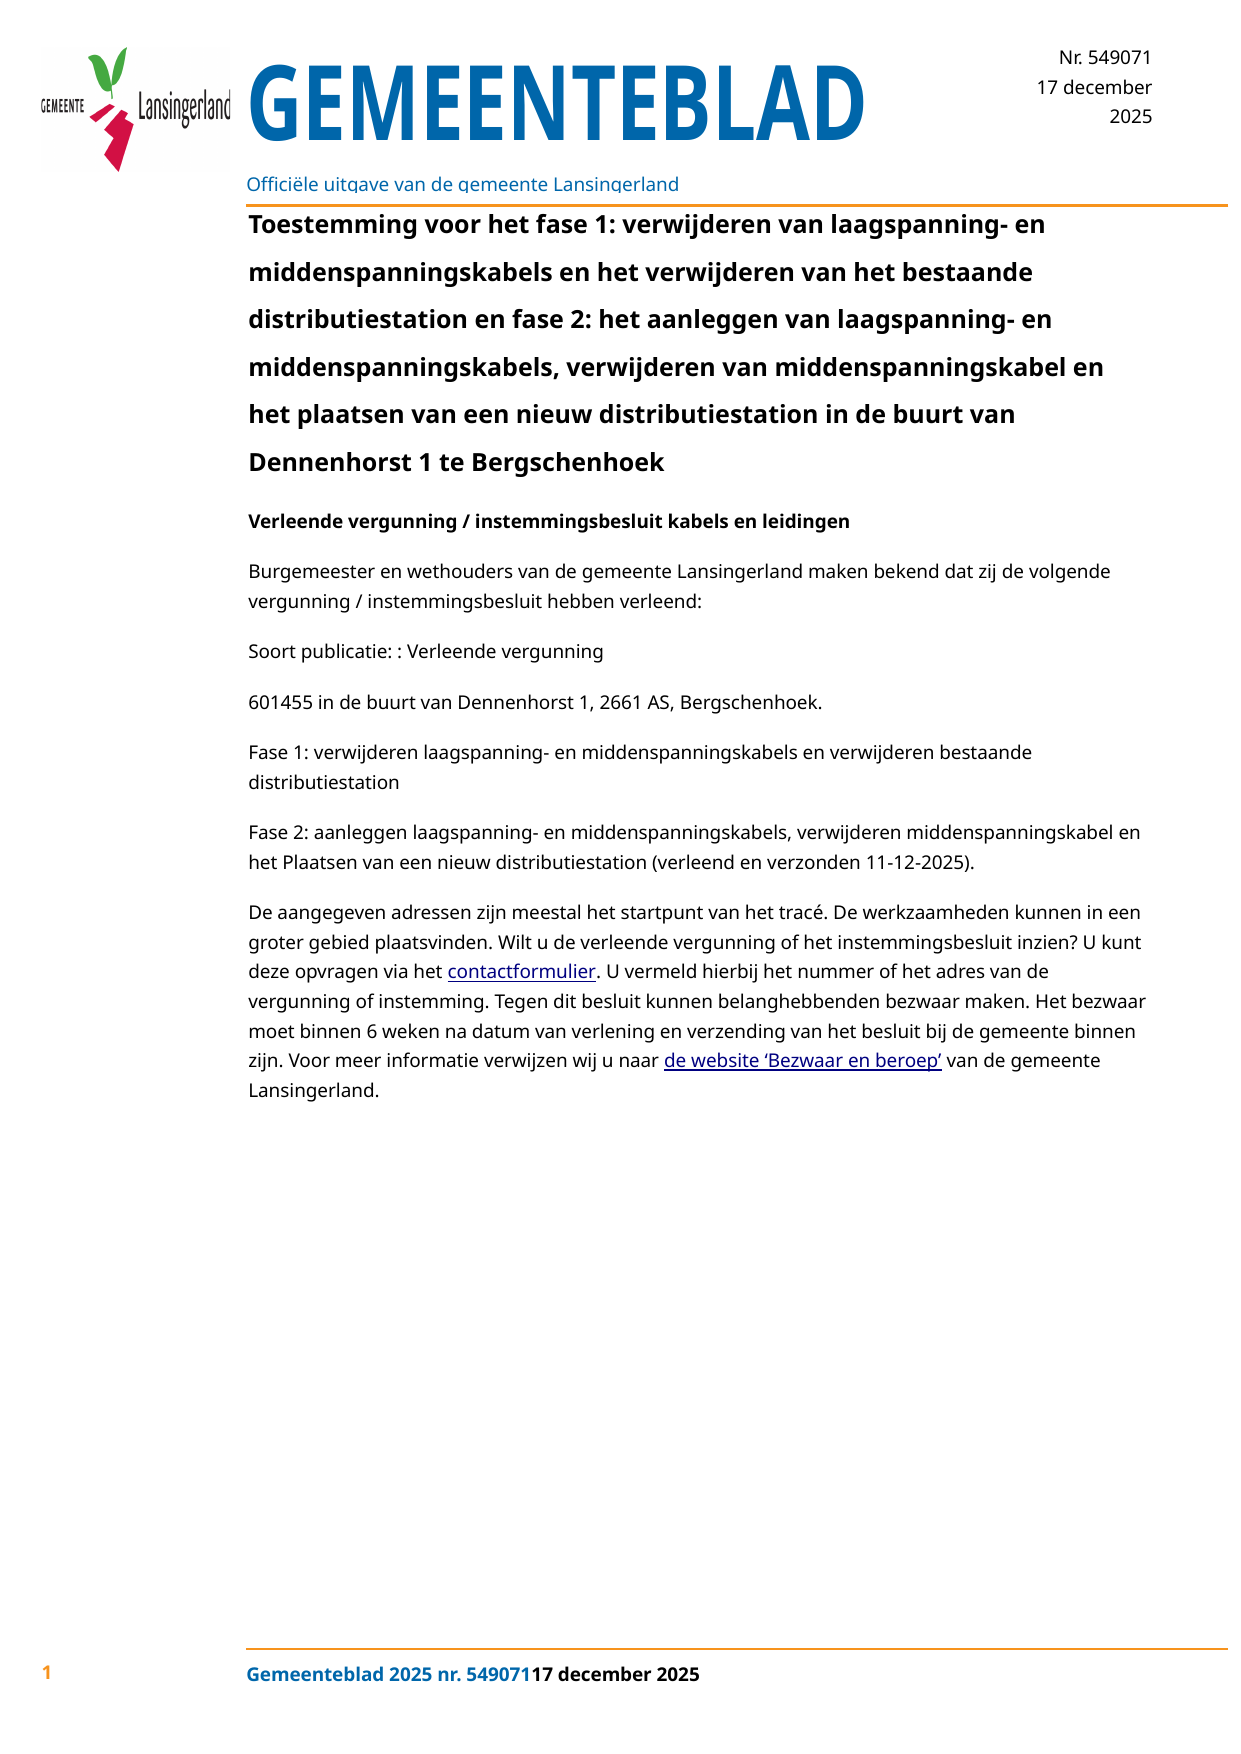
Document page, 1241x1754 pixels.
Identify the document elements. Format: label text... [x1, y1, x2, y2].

text Burgemeester en wethouders van de gemeente Lansingerland maken bekend dat zij de volgende vergunning / instemmingsbesluit hebben verleend: [248, 559, 1152, 614]
text Fase 2: aanleggen laagspanning- en middenspanningskabels, verwijderen middenspanningskabel en het Plaatsen van een nieuw distributiestation (verleend en verzonden 11-12-2025). [248, 819, 1152, 875]
text Soort publicatie: : Verleende vergunning [248, 639, 1152, 664]
text Fase 1: verwijderen laagspanning- en middenspanningskabels en verwijderen bestaande distributiestation [248, 739, 1152, 795]
text Verleende vergunning / instemmingsbesluit kabels en leidingen [248, 508, 1152, 534]
text 601455 in de buurt van Dennenhorst 1, 2661 AS, Bergschenhoek. [248, 689, 1152, 715]
picture [41, 47, 231, 172]
text Toestemming voor het fase 1: verwijderen van laagspanning- en middenspanningskabels en het verwijderen van het bestaande distributiestation en fase 2: het aanleggen van laagspanning- en middenspanningskabels, verwijderen van middenspanningskabel en het plaatsen van een nieuw distributiestation in de buurt van Dennenhorst 1 te Bergschenhoek [248, 207, 1152, 479]
text De aangegeven adressen zijn meestal het startpunt van het tracé. De werkzaamheden kunnen in een groter gebied plaatsvinden. Wilt u de verleende vergunning of het instemmingsbesluit inzien? U kunt deze opvragen via het contactformulier. U vermeld hierbij het nummer of het adres van de vergunning of instemming. Tegen dit besluit kunnen belanghebbenden bezwaar maken. Het bezwaar moet binnen 6 weken na datum van verlening en verzending van het besluit bij de gemeente binnen zijn. Voor meer informatie verwijzen wij u naar de website ‘Bezwaar en beroep’ van de gemeente Lansingerland. [248, 899, 1152, 1103]
